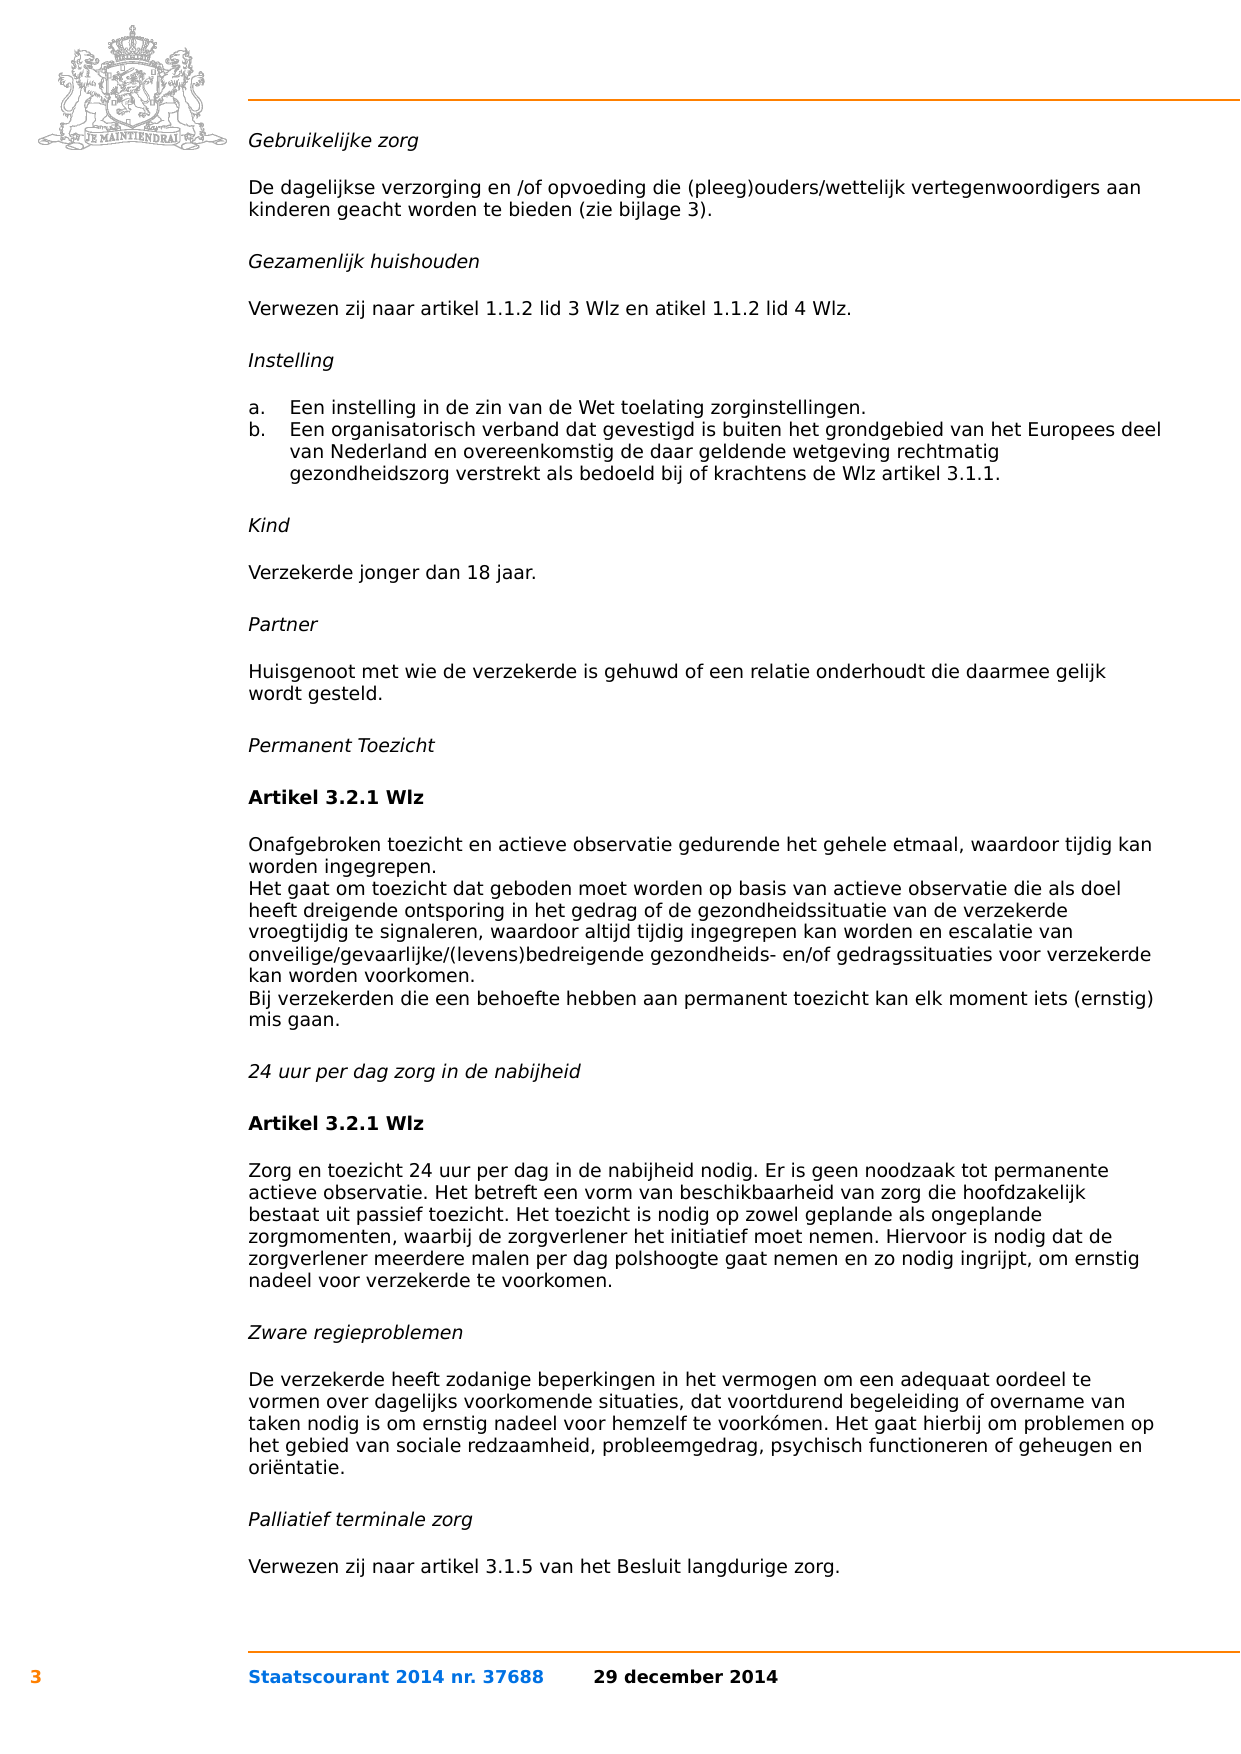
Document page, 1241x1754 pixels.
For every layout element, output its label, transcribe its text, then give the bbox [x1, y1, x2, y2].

text Verwezen zij naar artikel 1.1.2 lid 3 Wlz en atikel 1.1.2 lid 4 Wlz. [248, 298, 1163, 320]
text b. Een organisatorisch verband dat gevestigd is buiten het grondgebied van het Europees deel van Nederland en overeenkomstig de daar geldende wetgeving rechtmatig gezondheidszorg verstrekt als bedoeld bij of krachtens de Wlz artikel 3.1.1. [248, 419, 1163, 485]
subtitle Gezamenlijk huishouden [248, 251, 1163, 273]
subtitle Artikel 3.2.1 Wlz [248, 787, 1163, 808]
picture [38, 25, 227, 150]
text a. Een instelling in de zin van de Wet toelating zorginstellingen. [248, 397, 1163, 419]
text Het gaat om toezicht dat geboden moet worden op basis van actieve observatie die als doel heeft dreigende ontsporing in het gedrag of de gezondheidssituatie van de verzekerde vroegtijdig te signaleren, waardoor altijd tijdig ingegrepen kan worden en escalatie van onveilige/gevaarlijke/(levens)bedreigende gezondheids- en/of gedragssituaties voor verzekerde kan worden voorkomen. [248, 877, 1163, 987]
subtitle 24 uur per dag zorg in de nabijheid [248, 1061, 1163, 1083]
subtitle Artikel 3.2.1 Wlz [248, 1113, 1163, 1135]
text Bij verzekerden die een behoefte hebben aan permanent toezicht kan elk moment iets (ernstig) mis gaan. [248, 987, 1163, 1031]
subtitle Palliatief terminale zorg [248, 1509, 1163, 1531]
subtitle Instelling [248, 350, 1163, 372]
text Huisgenoot met wie de verzekerde is gehuwd of een relatie onderhoudt die daarmee gelijk wordt gesteld. [248, 661, 1163, 704]
text Onafgebroken toezicht en actieve observatie gedurende het gehele etmaal, waardoor tijdig kan worden ingegrepen. [248, 833, 1163, 877]
text Zorg en toezicht 24 uur per dag in de nabijheid nodig. Er is geen noodzaak tot permanente actieve observatie. Het betreft een vorm van beschikbaarheid van zorg die hoofdzakelijk bestaat uit passief toezicht. Het toezicht is nodig op zowel geplande als ongeplande zorgmomenten, waarbij de zorgverlener het initiatief moet nemen. Hiervoor is nodig dat de zorgverlener meerdere malen per dag polshoogte gaat nemen en zo nodig ingrijpt, om ernstig nadeel voor verzekerde te voorkomen. [248, 1160, 1163, 1292]
text De dagelijkse verzorging en /of opvoeding die (pleeg)ouders/wettelijk vertegenwoordigers aan kinderen geacht worden te bieden (zie bijlage 3). [248, 177, 1163, 221]
subtitle Partner [248, 614, 1163, 636]
text De verzekerde heeft zodanige beperkingen in het vermogen om een adequaat oordeel te vormen over dagelijks voorkomende situaties, dat voortdurend begeleiding of overname van taken nodig is om ernstig nadeel voor hemzelf te voorkómen. Het gaat hierbij om problemen op het gebied van sociale redzaamheid, probleemgedrag, psychisch functioneren of geheugen en oriëntatie. [248, 1369, 1163, 1479]
text Verwezen zij naar artikel 3.1.5 van het Besluit langdurige zorg. [248, 1556, 1163, 1578]
subtitle Zware regieproblemen [248, 1322, 1163, 1344]
subtitle Gebruikelijke zorg [248, 130, 1163, 152]
subtitle Kind [248, 515, 1163, 537]
text Verzekerde jonger dan 18 jaar. [248, 562, 1163, 584]
subtitle Permanent Toezicht [248, 734, 1163, 757]
